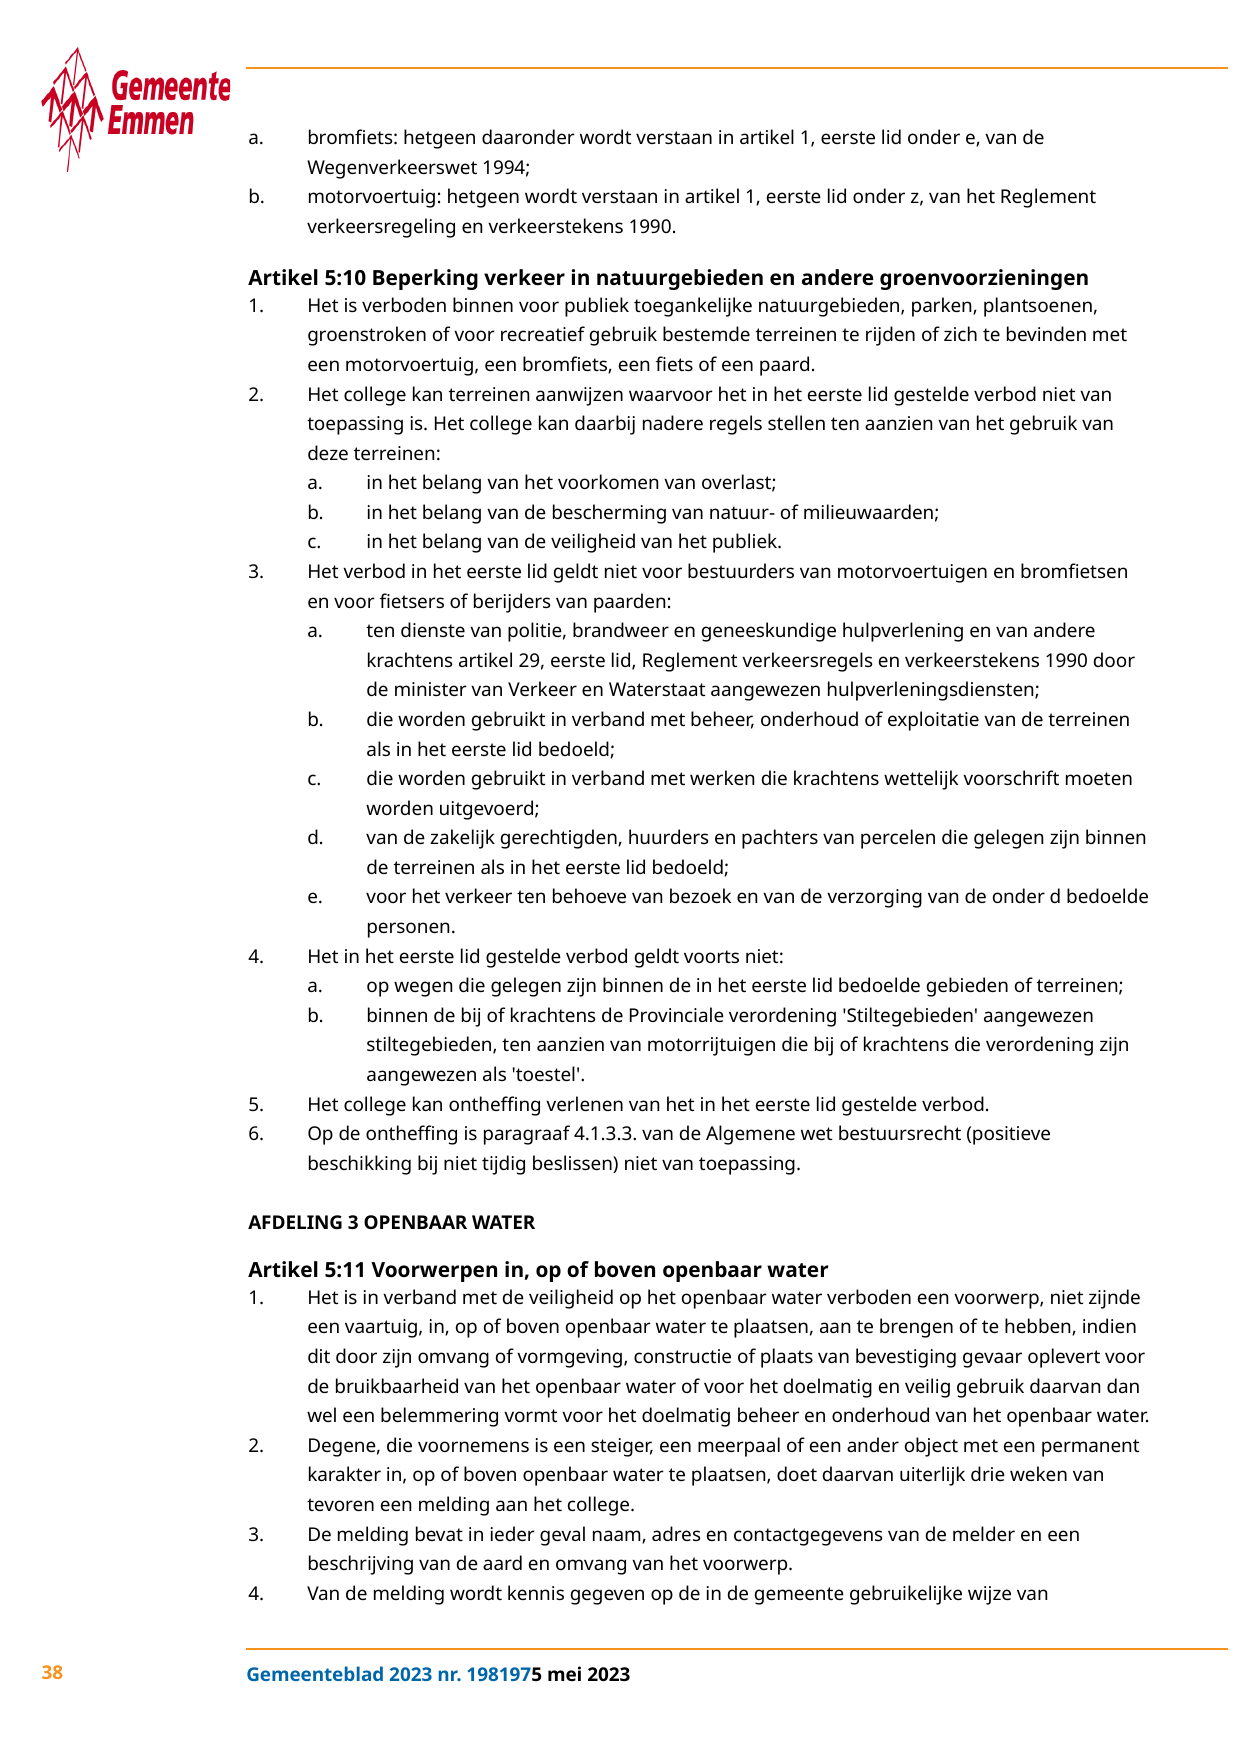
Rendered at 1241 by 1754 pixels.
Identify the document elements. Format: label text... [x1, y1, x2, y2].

list Het verbod in het eerste lid geldt niet voor bestuurders van motorvoertuigen en bromfietsen en voor fietsers of berijders van paarden: [248, 558, 1152, 613]
list die worden gebruikt in verband met beheer, onderhoud of exploitatie van de terreinen als in het eerste lid bedoeld; [307, 706, 1152, 761]
list Het college kan ontheffing verlenen van het in het eerste lid gestelde verbod. [248, 1091, 1152, 1116]
list van de zakelijk gerechtigden, huurders en pachters van percelen die gelegen zijn binnen de terreinen als in het eerste lid bedoeld; [307, 824, 1152, 880]
list Degene, die voornemens is een steiger, een meerpaal of een ander object met een permanent karakter in, op of boven openbaar water te plaatsen, doet daarvan uiterlijk drie weken van tevoren een melding aan het college. [248, 1432, 1152, 1517]
text AFDELING 3 OPENBAAR WATER [248, 1209, 1152, 1235]
list motorvoertuig: hetgeen wordt verstaan in artikel 1, eerste lid onder z, van het Reglement verkeersregeling en verkeerstekens 1990. [248, 183, 1152, 239]
list voor het verkeer ten behoeve van bezoek en van de verzorging van de onder d bedoelde personen. [307, 884, 1152, 939]
list ten dienste van politie, brandweer en geneeskundige hulpverlening en van andere krachtens artikel 29, eerste lid, Reglement verkeersregels en verkeerstekens 1990 door de minister van Verkeer en Waterstaat aangewezen hulpverleningsdiensten; [307, 617, 1152, 702]
list bromfiets: hetgeen daaronder wordt verstaan in artikel 1, eerste lid onder e, van de Wegenverkeerswet 1994; [248, 124, 1152, 180]
list Het is verboden binnen voor publiek toegankelijke natuurgebieden, parken, plantsoenen, groenstroken of voor recreatief gebruik bestemde terreinen te rijden of zich te bevinden met een motorvoertuig, een bromfiets, een fiets of een paard. [248, 292, 1152, 377]
list in het belang van de veiligheid van het publiek. [307, 529, 1152, 554]
list op wegen die gelegen zijn binnen de in het eerste lid bedoelde gebieden of terreinen; [307, 972, 1152, 998]
text Artikel 5:10 Beperking verkeer in natuurgebieden en andere groenvoorzieningen [248, 263, 1152, 292]
list De melding bevat in ieder geval naam, adres en contactgegevens van de melder en een beschrijving van de aard en omvang van het voorwerp. [248, 1521, 1152, 1576]
text Artikel 5:11 Voorwerpen in, op of boven openbaar water [248, 1256, 1152, 1284]
list Op de ontheffing is paragraaf 4.1.3.3. van de Algemene wet bestuursrecht (positieve beschikking bij niet tijdig beslissen) niet van toepassing. [248, 1120, 1152, 1176]
list Het college kan terreinen aanwijzen waarvoor het in het eerste lid gestelde verbod niet van toepassing is. Het college kan daarbij nadere regels stellen ten aanzien van het gebruik van deze terreinen: [248, 381, 1152, 466]
list in het belang van de bescherming van natuur- of milieuwaarden; [307, 499, 1152, 525]
picture [41, 47, 231, 172]
list Van de melding wordt kennis gegeven op de in de gemeente gebruikelijke wijze van [248, 1580, 1152, 1606]
list die worden gebruikt in verband met werken die krachtens wettelijk voorschrift moeten worden uitgevoerd; [307, 765, 1152, 821]
list in het belang van het voorkomen van overlast; [307, 469, 1152, 495]
list Het is in verband met de veiligheid op het openbaar water verboden een voorwerp, niet zijnde een vaartuig, in, op of boven openbaar water te plaatsen, aan te brengen of te hebben, indien dit door zijn omvang of vormgeving, constructie of plaats van bevestiging gevaar oplevert voor de bruikbaarheid van het openbaar water of voor het doelmatig en veilig gebruik daarvan dan wel een belemmering vormt voor het doelmatig beheer en onderhoud van het openbaar water. [248, 1284, 1152, 1428]
list binnen de bij of krachtens de Provinciale verordening 'Stiltegebieden' aangewezen stiltegebieden, ten aanzien van motorrijtuigen die bij of krachtens die verordening zijn aangewezen als 'toestel'. [307, 1002, 1152, 1087]
list Het in het eerste lid gestelde verbod geldt voorts niet: [248, 943, 1152, 968]
